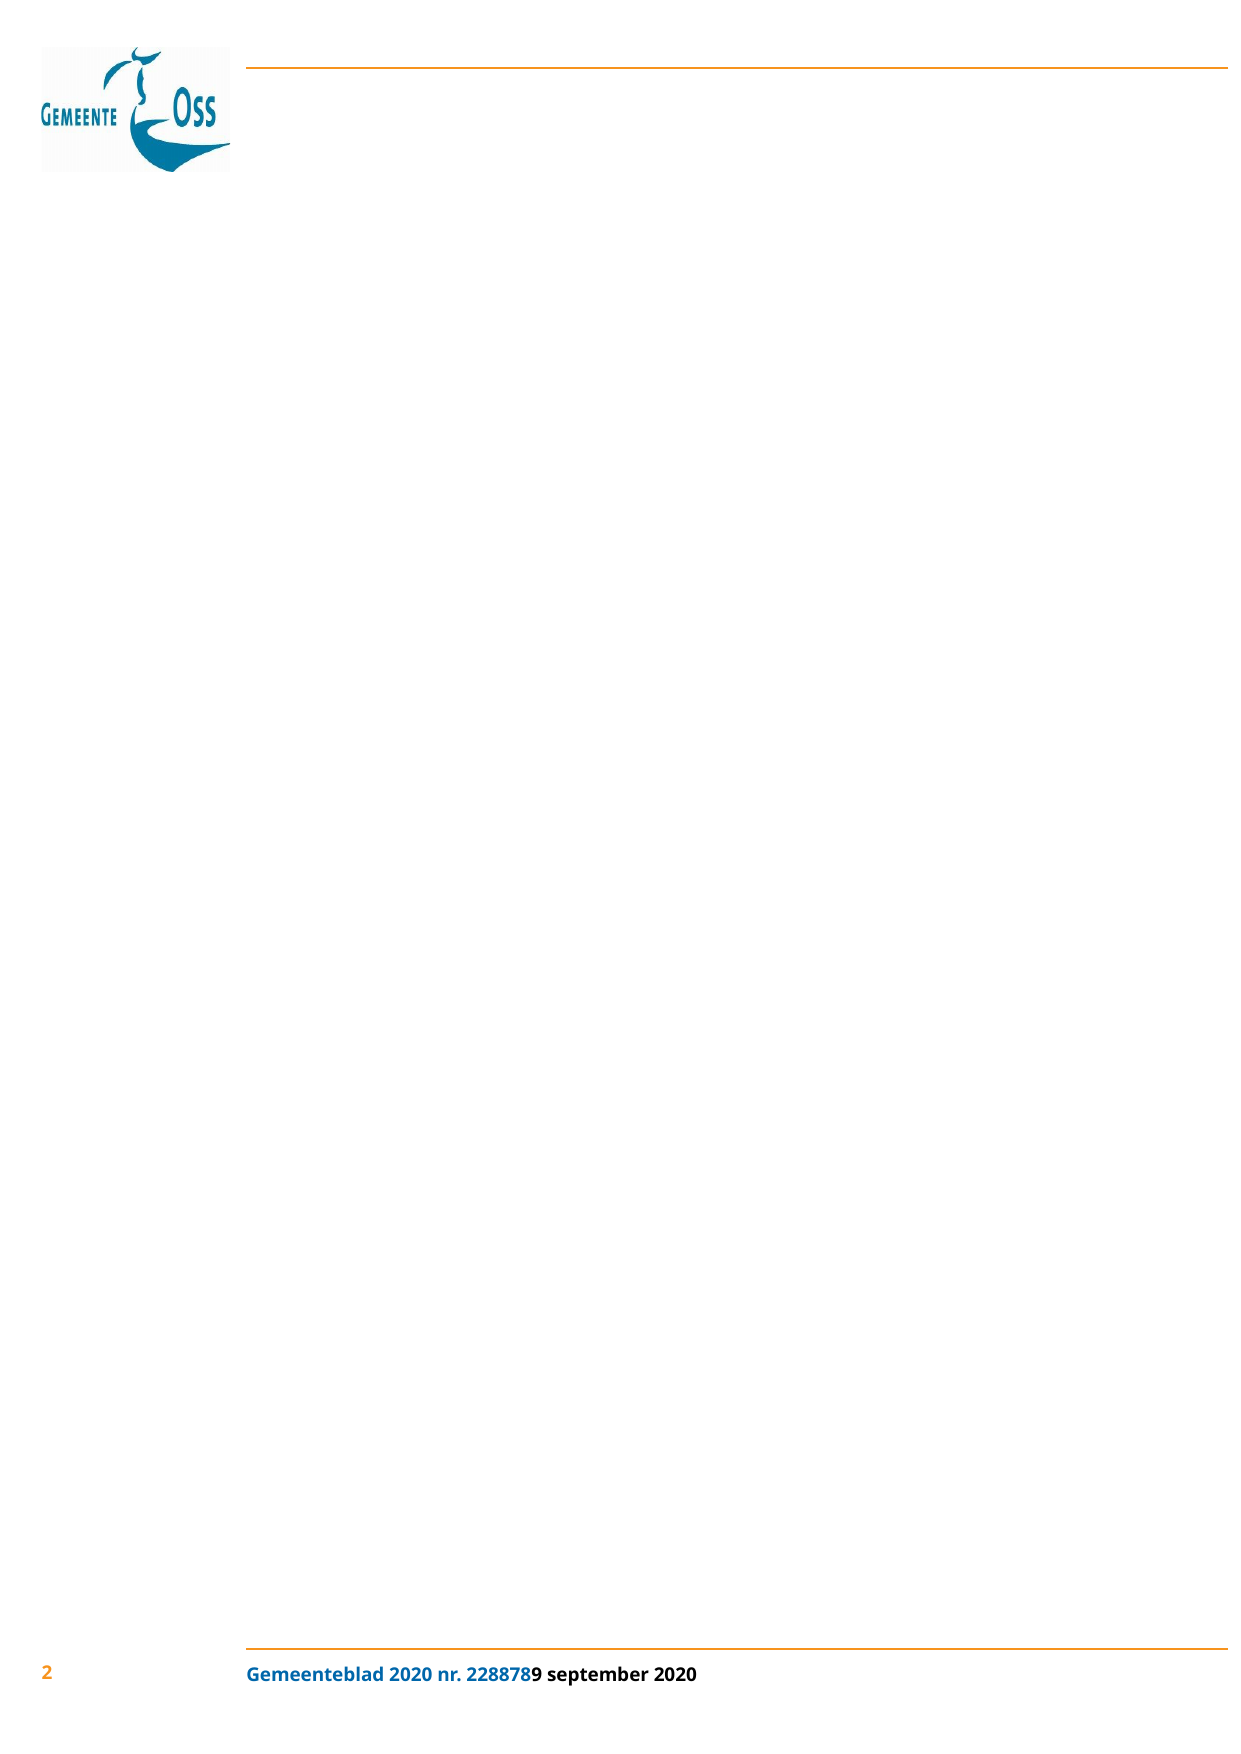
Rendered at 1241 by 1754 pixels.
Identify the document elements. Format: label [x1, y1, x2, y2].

picture [41, 47, 231, 172]
